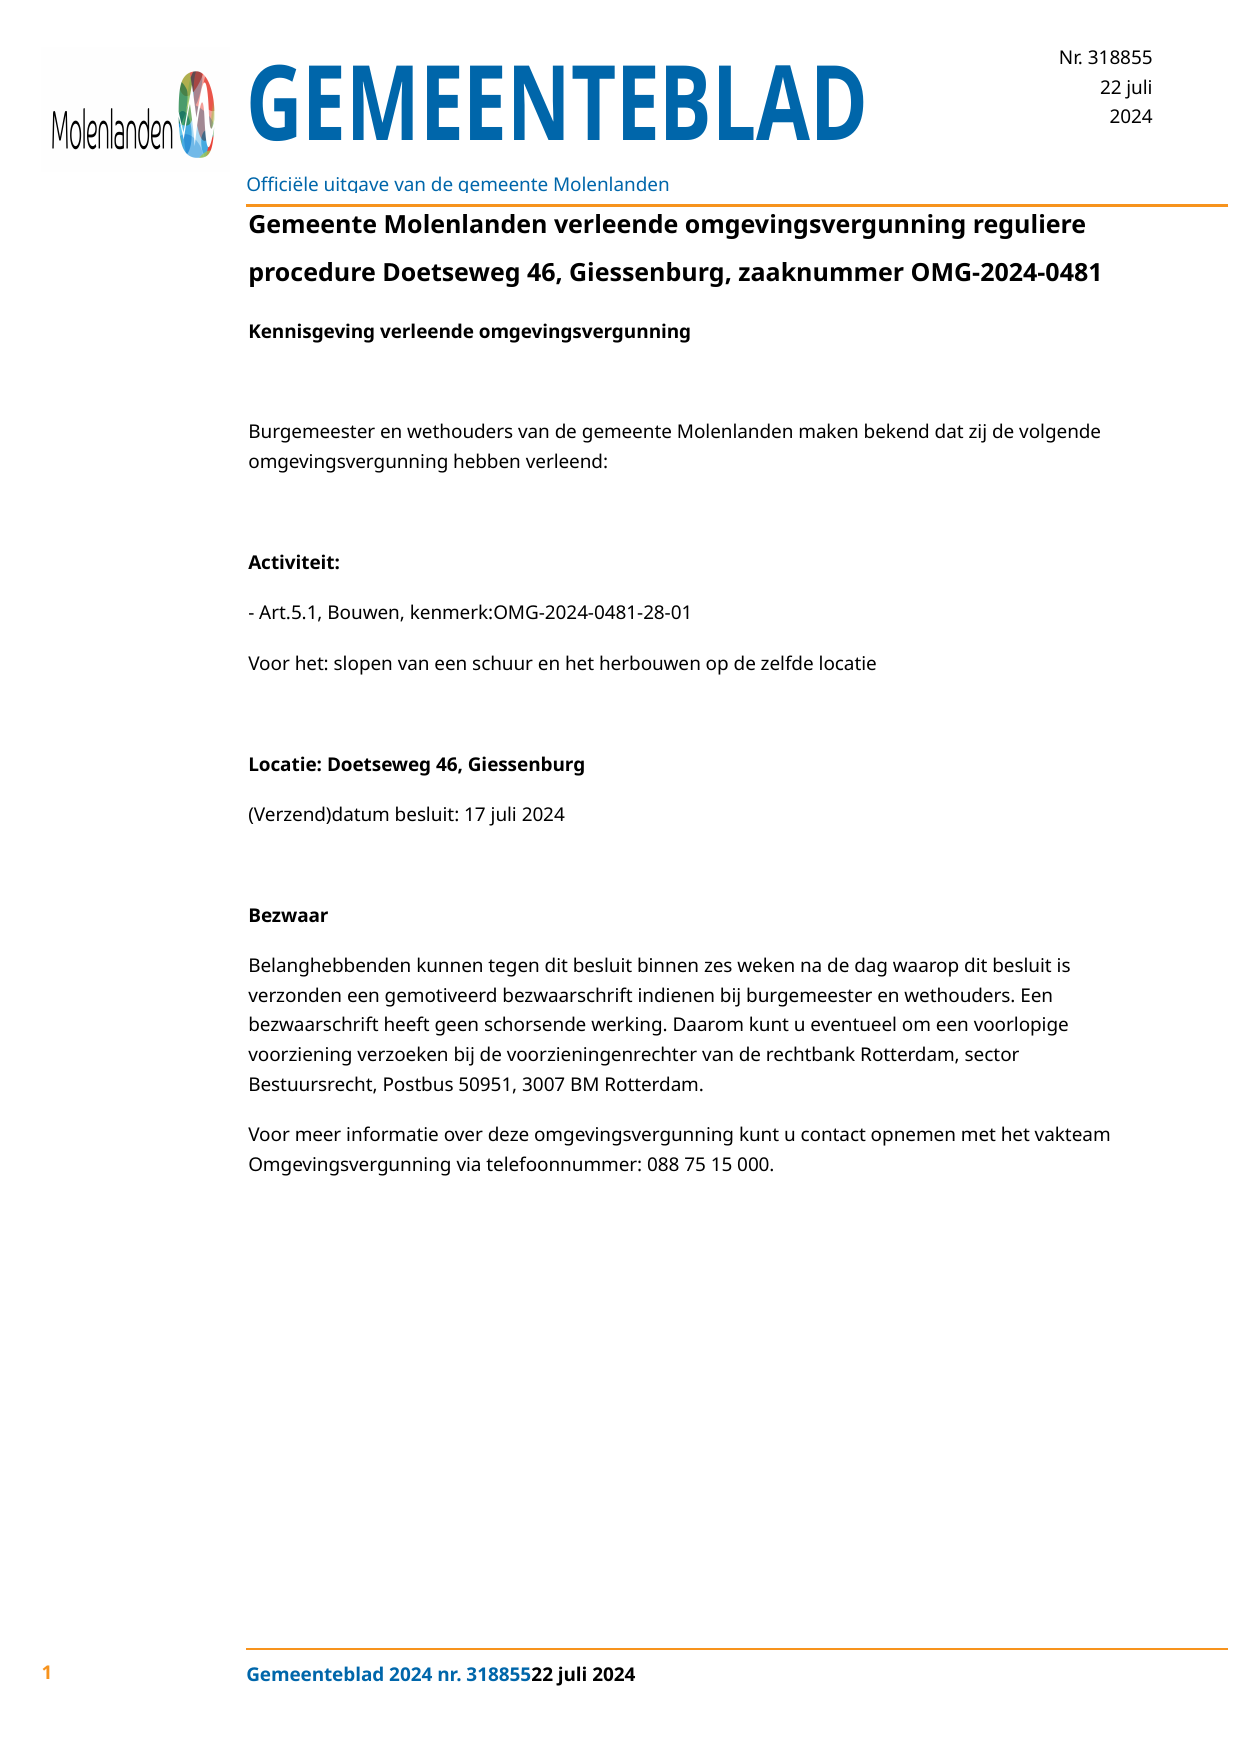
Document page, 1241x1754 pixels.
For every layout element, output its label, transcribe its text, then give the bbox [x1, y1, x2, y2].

text - Art.5.1, Bouwen, kenmerk:OMG-2024-0481-28-01 [248, 599, 1152, 625]
text Burgemeester en wethouders van de gemeente Molenlanden maken bekend dat zij de volgende omgevingsvergunning hebben verleend: [248, 419, 1152, 474]
text Activiteit: [248, 549, 1152, 575]
text Locatie: Doetseweg 46, Giessenburg [248, 751, 1152, 777]
text Voor het: slopen van een schuur en het herbouwen op de zelfde locatie [248, 650, 1152, 676]
text Gemeente Molenlanden verleende omgevingsvergunning reguliere procedure Doetseweg 46, Giessenburg, zaaknummer OMG-2024-0481 [248, 207, 1152, 288]
text (Verzend)datum besluit: 17 juli 2024 [248, 801, 1152, 827]
picture [41, 47, 231, 172]
text Kennisgeving verleende omgevingsvergunning [248, 318, 1152, 344]
text Bezwaar [248, 902, 1152, 928]
text Belanghebbenden kunnen tegen dit besluit binnen zes weken na de dag waarop dit besluit is verzonden een gemotiveerd bezwaarschrift indienen bij burgemeester en wethouders. Een bezwaarschrift heeft geen schorsende werking. Daarom kunt u eventueel om een voorlopige voorziening verzoeken bij de voorzieningenrechter van de rechtbank Rotterdam, sector Bestuursrecht, Postbus 50951, 3007 BM Rotterdam. [248, 952, 1152, 1097]
text Voor meer informatie over deze omgevingsvergunning kunt u contact opnemen met het vakteam Omgevingsvergunning via telefoonnummer: 088 75 15 000. [248, 1121, 1152, 1177]
